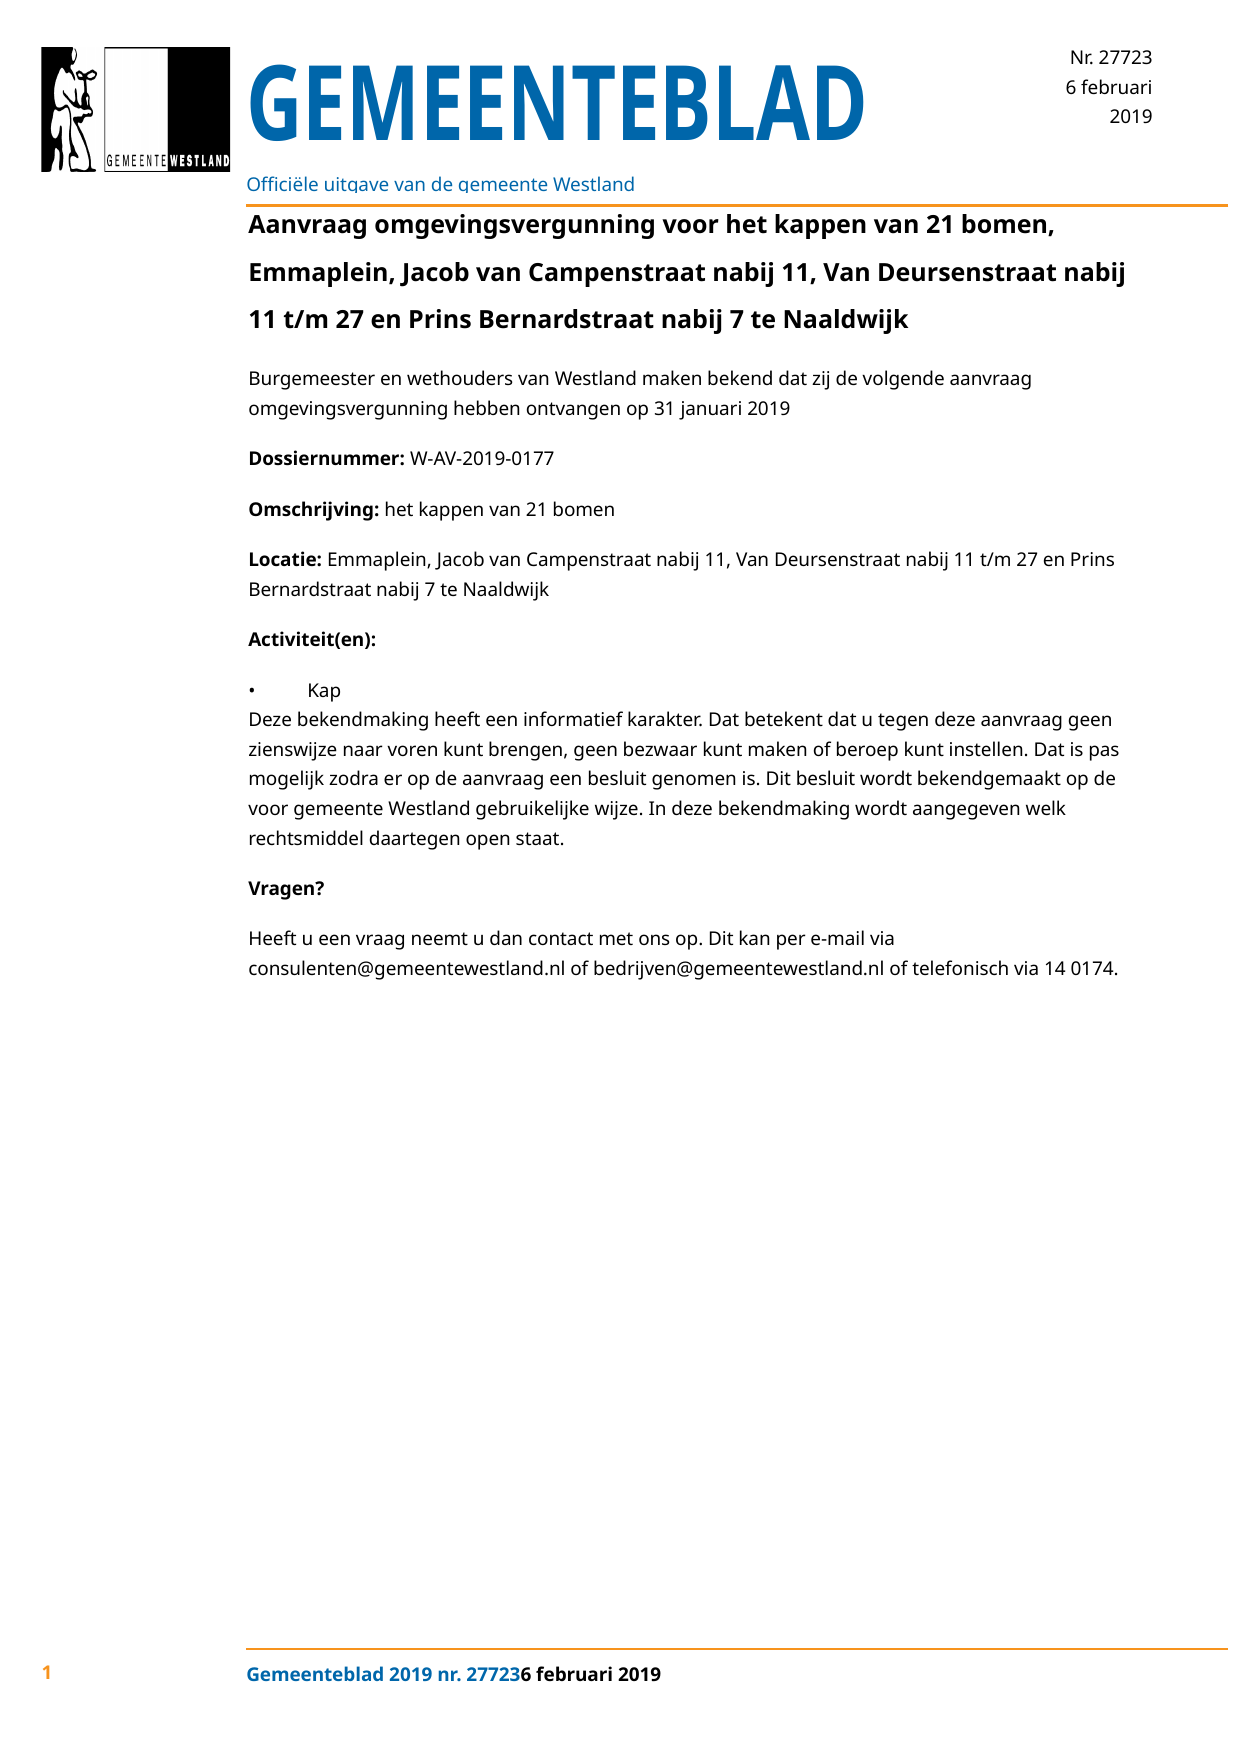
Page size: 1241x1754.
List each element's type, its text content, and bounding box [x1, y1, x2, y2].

text Burgemeester en wethouders van Westland maken bekend dat zij de volgende aanvraag omgevingsvergunning hebben ontvangen op 31 januari 2019 [248, 366, 1152, 421]
text Heeft u een vraag neemt u dan contact met ons op. Dit kan per e-mail via consulenten@gemeentewestland.nl of bedrijven@gemeentewestland.nl of telefonisch via 14 0174. [248, 926, 1152, 981]
list Kap [248, 677, 1152, 702]
text Vragen? [248, 875, 1152, 901]
text Omschrijving: het kappen van 21 bomen [248, 496, 1152, 522]
picture [41, 47, 231, 172]
text Dossiernummer: W-AV-2019-0177 [248, 446, 1152, 471]
text Deze bekendmaking heeft een informatief karakter. Dat betekent dat u tegen deze aanvraag geen zienswijze naar voren kunt brengen, geen bezwaar kunt maken of beroep kunt instellen. Dat is pas mogelijk zodra er op de aanvraag een besluit genomen is. Dit besluit wordt bekendgemaakt op de voor gemeente Westland gebruikelijke wijze. In deze bekendmaking wordt aangegeven welk rechtsmiddel daartegen open staat. [248, 706, 1152, 850]
text Activiteit(en): [248, 626, 1152, 652]
text Locatie: Emmaplein, Jacob van Campenstraat nabij 11, Van Deursenstraat nabij 11 t/m 27 en Prins Bernardstraat nabij 7 te Naaldwijk [248, 546, 1152, 602]
text Aanvraag omgevingsvergunning voor het kappen van 21 bomen, Emmaplein, Jacob van Campenstraat nabij 11, Van Deursenstraat nabij 11 t/m 27 en Prins Bernardstraat nabij 7 te Naaldwijk [248, 207, 1152, 336]
